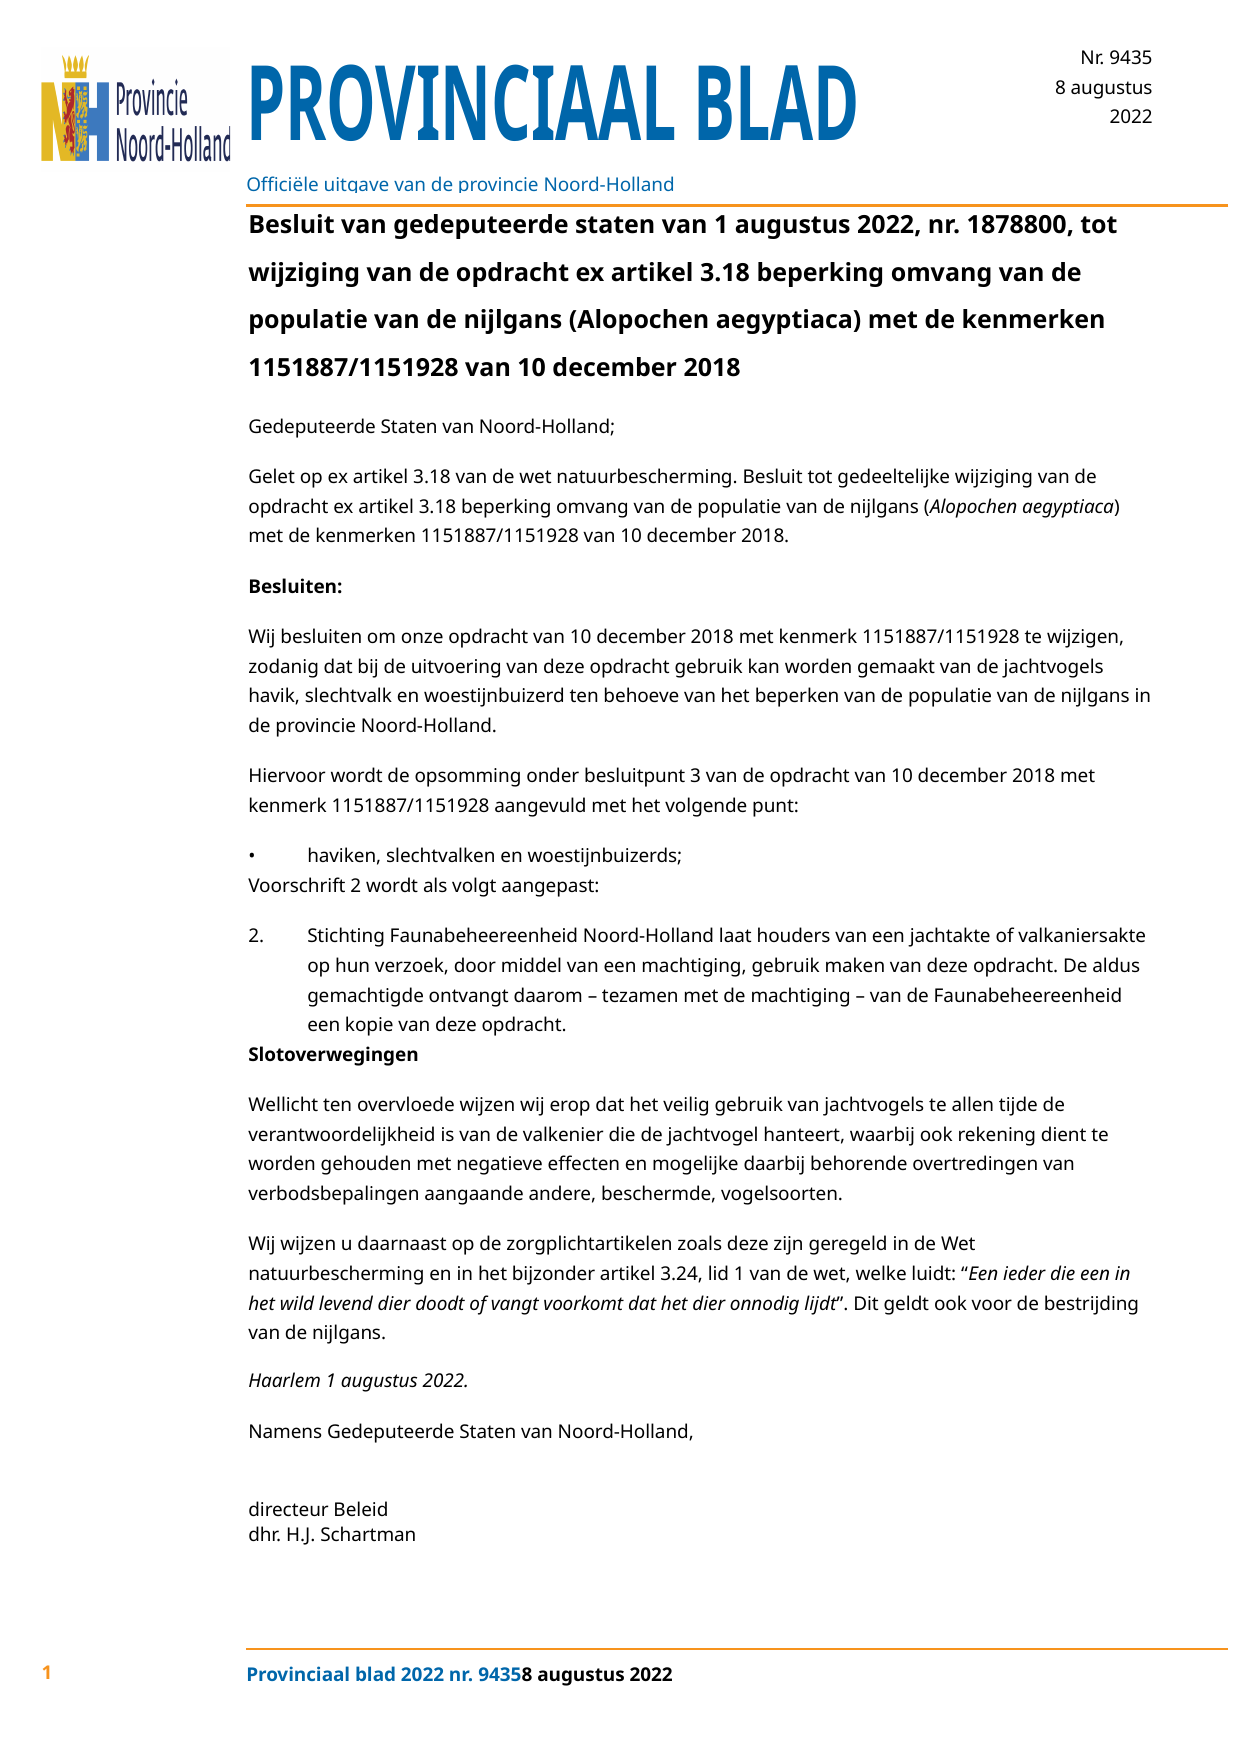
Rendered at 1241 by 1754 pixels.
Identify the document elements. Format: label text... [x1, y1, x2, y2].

text Slotoverwegingen [248, 1041, 1152, 1067]
text Namens Gedeputeerde Staten van Noord-Holland, [248, 1419, 1152, 1444]
text Hiervoor wordt de opsomming onder besluitpunt 3 van de opdracht van 10 december 2018 met kenmerk 1151887/1151928 aangevuld met het volgende punt: [248, 763, 1152, 818]
text Haarlem 1 augustus 2022. [248, 1367, 1152, 1393]
picture [41, 47, 231, 172]
text directeur Beleid [248, 1496, 1152, 1522]
text Gelet op ex artikel 3.18 van de wet natuurbescherming. Besluit tot gedeeltelijke wijziging van de opdracht ex artikel 3.18 beperking omvang van de populatie van de nijlgans (Alopochen aegyptiaca) met de kenmerken 1151887/1151928 van 10 december 2018. [248, 463, 1152, 548]
list Stichting Faunabeheereenheid Noord-Holland laat houders van een jachtakte of valkaniersakte op hun verzoek, door middel van een machtiging, gebruik maken van deze opdracht. De aldus gemachtigde ontvangt daarom – tezamen met de machtiging – van de Faunabeheereenheid een kopie van deze opdracht. [248, 923, 1152, 1037]
text Wij wijzen u daarnaast op de zorgplichtartikelen zoals deze zijn geregeld in de Wet natuurbescherming en in het bijzonder artikel 3.24, lid 1 van de wet, welke luidt: “Een ieder die een in het wild levend dier doodt of vangt voorkomt dat het dier onnodig lijdt”. Dit geldt ook voor de bestrijding van de nijlgans. [248, 1231, 1152, 1345]
text Wij besluiten om onze opdracht van 10 december 2018 met kenmerk 1151887/1151928 te wijzigen, zodanig dat bij de uitvoering van deze opdracht gebruik kan worden gemaakt van de jachtvogels havik, slechtvalk en woestijnbuizerd ten behoeve van het beperken van de populatie van de nijlgans in de provincie Noord-Holland. [248, 623, 1152, 738]
text Besluiten: [248, 573, 1152, 599]
text Gedeputeerde Staten van Noord-Holland; [248, 413, 1152, 439]
text dhr. H.J. Schartman [248, 1522, 1152, 1547]
text Voorschrift 2 wordt als volgt aangepast: [248, 872, 1152, 898]
text Besluit van gedeputeerde staten van 1 augustus 2022, nr. 1878800, tot wijziging van de opdracht ex artikel 3.18 beperking omvang van de populatie van de nijlgans (Alopochen aegyptiaca) met de kenmerken 1151887/1151928 van 10 december 2018 [248, 207, 1152, 384]
list haviken, slechtvalken en woestijnbuizerds; [248, 843, 1152, 868]
text Wellicht ten overvloede wijzen wij erop dat het veilig gebruik van jachtvogels te allen tijde de verantwoordelijkheid is van de valkenier die de jachtvogel hanteert, waarbij ook rekening dient te worden gehouden met negatieve effecten en mogelijke daarbij behorende overtredingen van verbodsbepalingen aangaande andere, beschermde, vogelsoorten. [248, 1091, 1152, 1206]
